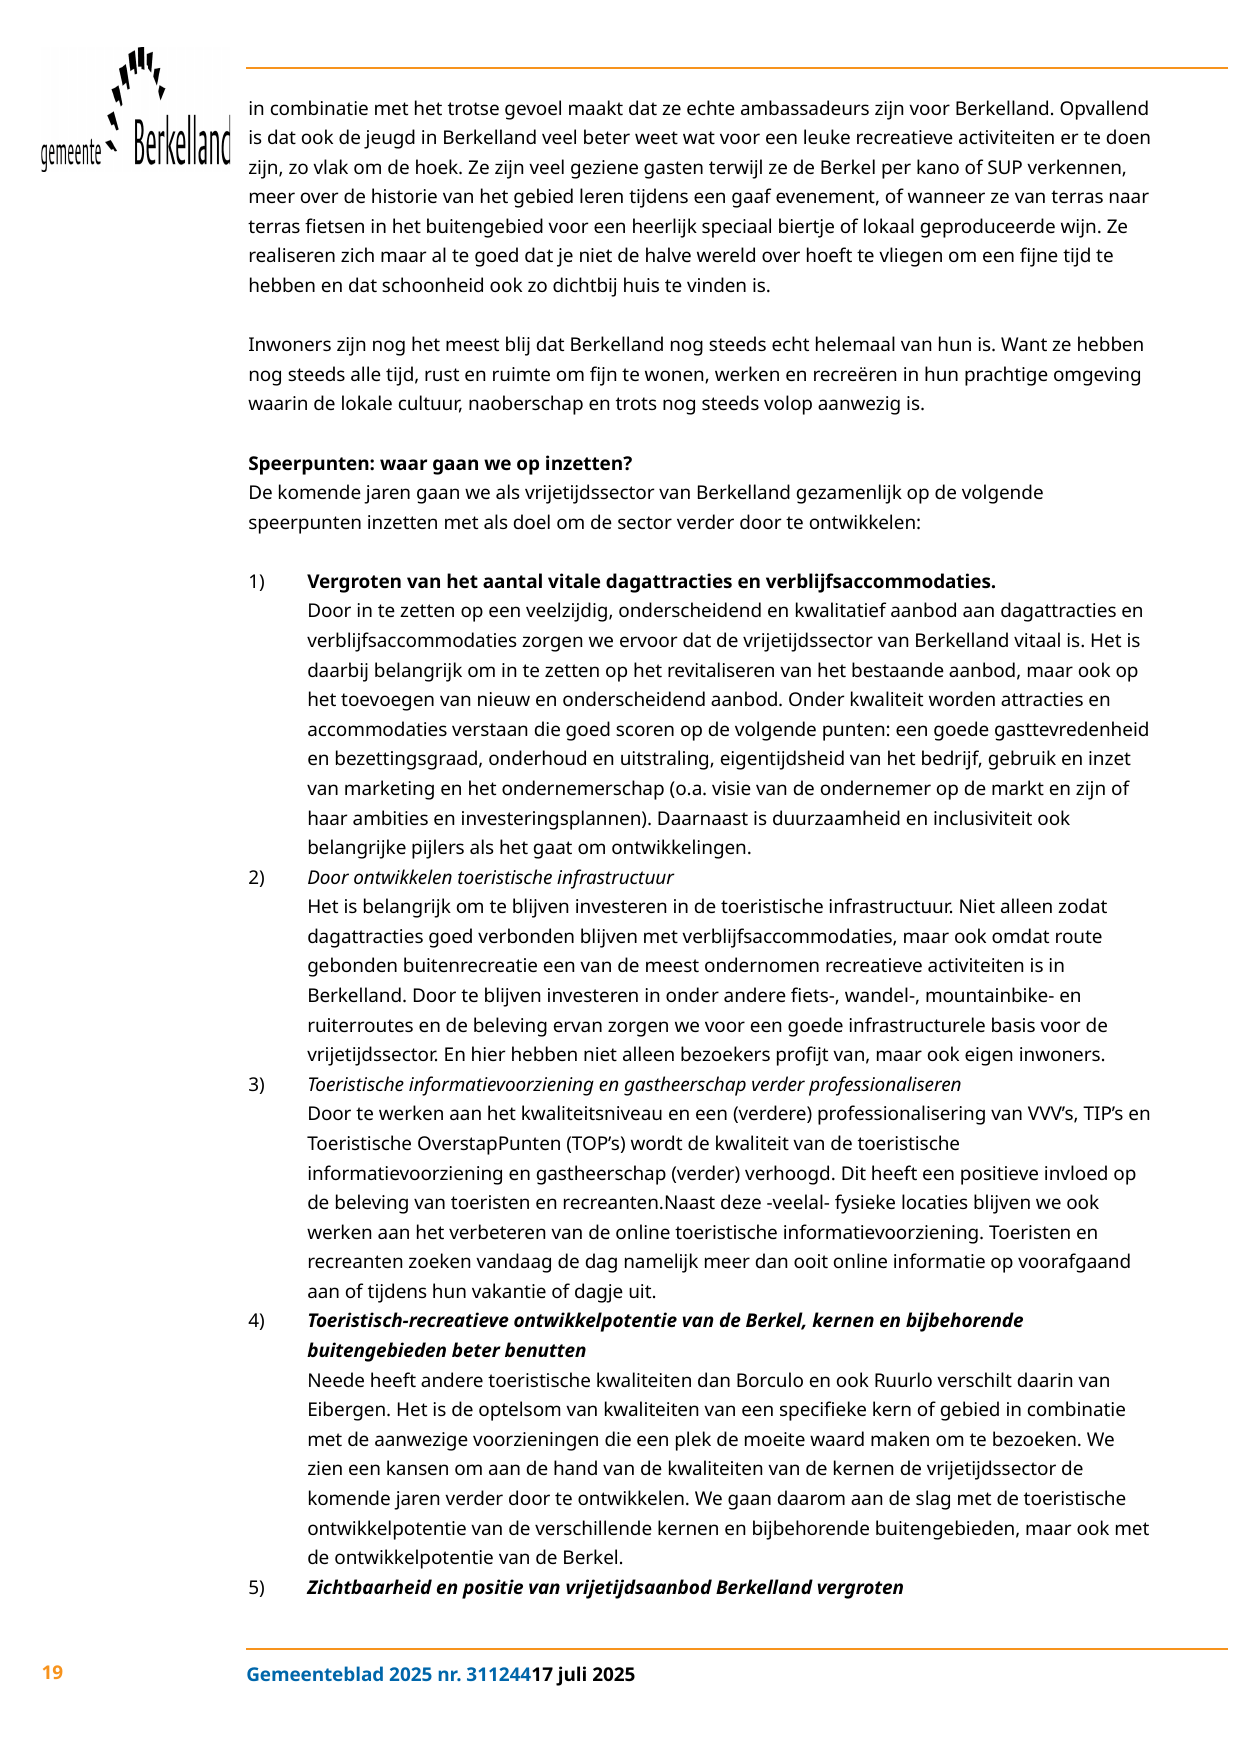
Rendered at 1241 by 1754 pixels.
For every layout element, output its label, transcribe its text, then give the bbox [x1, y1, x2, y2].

text in combinatie met het trotse gevoel maakt dat ze echte ambassadeurs zijn voor Berkelland. Opvallend is dat ook de jeugd in Berkelland veel beter weet wat voor een leuke recreatieve activiteiten er te doen zijn, zo vlak om de hoek. Ze zijn veel geziene gasten terwijl ze de Berkel per kano of SUP verkennen, meer over de historie van het gebied leren tijdens een gaaf evenement, of wanneer ze van terras naar terras fietsen in het buitengebied voor een heerlijk speciaal biertje of lokaal geproduceerde wijn. Ze realiseren zich maar al te goed dat je niet de halve wereld over hoeft te vliegen om een fijne tijd te hebben en dat schoonheid ook zo dichtbij huis te vinden is. [248, 95, 1152, 298]
text Inwoners zijn nog het meest blij dat Berkelland nog steeds echt helemaal van hun is. Want ze hebben nog steeds alle tijd, rust en ruimte om fijn te wonen, werken en recreëren in hun prachtige omgeving waarin de lokale cultuur, naoberschap en trots nog steeds volop aanwezig is. [248, 331, 1152, 416]
list Door te werken aan het kwaliteitsniveau en een (verdere) professionalisering van VVV’s, TIP’s en Toeristische OverstapPunten (TOP’s) wordt de kwaliteit van de toeristische informatievoorziening en gastheerschap (verder) verhoogd. Dit heeft een positieve invloed op de beleving van toeristen en recreanten.Naast deze -veelal- fysieke locaties blijven we ook werken aan het verbeteren van de online toeristische informatievoorziening. Toeristen en recreanten zoeken vandaag de dag namelijk meer dan ooit online informatie op voorafgaand aan of tijdens hun vakantie of dagje uit. [248, 1101, 1152, 1304]
list Het is belangrijk om te blijven investeren in de toeristische infrastructuur. Niet alleen zodat dagattracties goed verbonden blijven met verblijfsaccommodaties, maar ook omdat route gebonden buitenrecreatie een van de meest ondernomen recreatieve activiteiten is in Berkelland. Door te blijven investeren in onder andere fiets-, wandel-, mountainbike- en ruiterroutes en de beleving ervan zorgen we voor een goede infrastructurele basis voor de vrijetijdssector. En hier hebben niet alleen bezoekers profijt van, maar ook eigen inwoners. [248, 893, 1152, 1067]
list Vergroten van het aantal vitale dagattracties en verblijfsaccommodaties. [248, 568, 1152, 594]
list Door ontwikkelen toeristische infrastructuur [248, 864, 1152, 890]
list Toeristische informatievoorziening en gastheerschap verder professionaliseren [248, 1071, 1152, 1097]
list Neede heeft andere toeristische kwaliteiten dan Borculo en ook Ruurlo verschilt daarin van Eibergen. Het is de optelsom van kwaliteiten van een specifieke kern of gebied in combinatie met de aanwezige voorzieningen die een plek de moeite waard maken om te bezoeken. We zien een kansen om aan de hand van de kwaliteiten van de kernen de vrijetijdssector de komende jaren verder door te ontwikkelen. We gaan daarom aan de slag met de toeristische ontwikkelpotentie van de verschillende kernen en bijbehorende buitengebieden, maar ook met de ontwikkelpotentie van de Berkel. [248, 1367, 1152, 1570]
list Door in te zetten op een veelzijdig, onderscheidend en kwalitatief aanbod aan dagattracties en verblijfsaccommodaties zorgen we ervoor dat de vrijetijdssector van Berkelland vitaal is. Het is daarbij belangrijk om in te zetten op het revitaliseren van het bestaande aanbod, maar ook op het toevoegen van nieuw en onderscheidend aanbod. Onder kwaliteit worden attracties en accommodaties verstaan die goed scoren op de volgende punten: een goede gasttevredenheid en bezettingsgraad, onderhoud en uitstraling, eigentijdsheid van het bedrijf, gebruik en inzet van marketing en het ondernemerschap (o.a. visie van de ondernemer op de markt en zijn of haar ambities en investeringsplannen). Daarnaast is duurzaamheid en inclusiviteit ook belangrijke pijlers als het gaat om ontwikkelingen. [248, 598, 1152, 860]
list Toeristisch-recreatieve ontwikkelpotentie van de Berkel, kernen en bijbehorende buitengebieden beter benutten [248, 1308, 1152, 1363]
list Zichtbaarheid en positie van vrijetijdsaanbod Berkelland vergroten [248, 1574, 1152, 1600]
picture [41, 47, 231, 172]
text De komende jaren gaan we als vrijetijdssector van Berkelland gezamenlijk op de volgende speerpunten inzetten met als doel om de sector verder door te ontwikkelen: [248, 479, 1152, 535]
text Speerpunten: waar gaan we op inzetten? [248, 450, 1152, 476]
